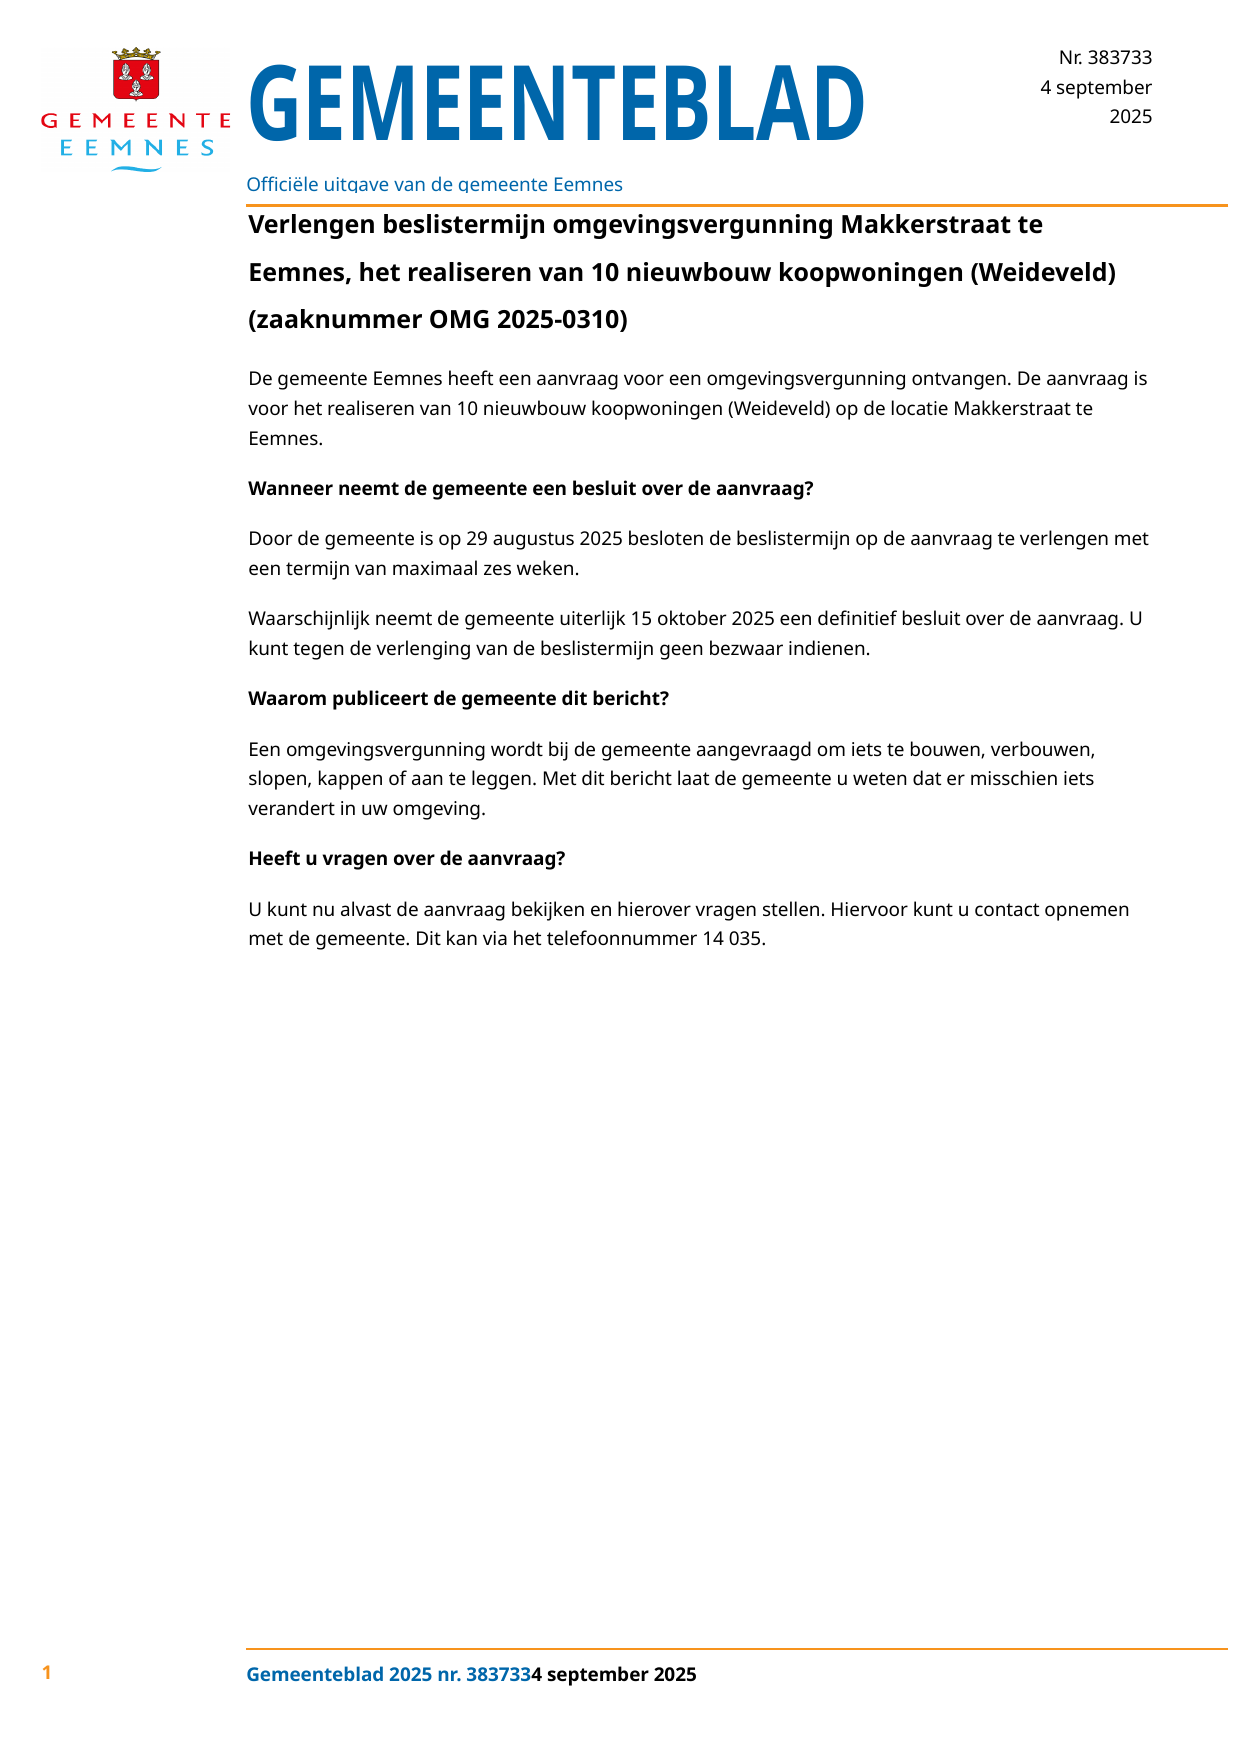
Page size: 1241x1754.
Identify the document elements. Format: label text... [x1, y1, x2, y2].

text Wanneer neemt de gemeente een besluit over de aanvraag? [248, 475, 1152, 501]
text Waarom publiceert de gemeente dit bericht? [248, 686, 1152, 711]
text Verlengen beslistermijn omgevingsvergunning Makkerstraat te Eemnes, het realiseren van 10 nieuwbouw koopwoningen (Weideveld) (zaaknummer OMG 2025-0310) [248, 207, 1152, 336]
text Waarschijnlijk neemt de gemeente uiterlijk 15 oktober 2025 een definitief besluit over de aanvraag. U kunt tegen de verlenging van de beslistermijn geen bezwaar indienen. [248, 606, 1152, 661]
picture [41, 47, 231, 172]
text Een omgevingsvergunning wordt bij de gemeente aangevraagd om iets te bouwen, verbouwen, slopen, kappen of aan te leggen. Met dit bericht laat de gemeente u weten dat er misschien iets verandert in uw omgeving. [248, 736, 1152, 821]
text Heeft u vragen over de aanvraag? [248, 846, 1152, 871]
text U kunt nu alvast de aanvraag bekijken en hierover vragen stellen. Hiervoor kunt u contact opnemen met de gemeente. Dit kan via het telefoonnummer 14 035. [248, 896, 1152, 951]
text De gemeente Eemnes heeft een aanvraag voor een omgevingsvergunning ontvangen. De aanvraag is voor het realiseren van 10 nieuwbouw koopwoningen (Weideveld) op de locatie Makkerstraat te Eemnes. [248, 366, 1152, 450]
text Door de gemeente is op 29 augustus 2025 besloten de beslistermijn op de aanvraag te verlengen met een termijn van maximaal zes weken. [248, 526, 1152, 581]
